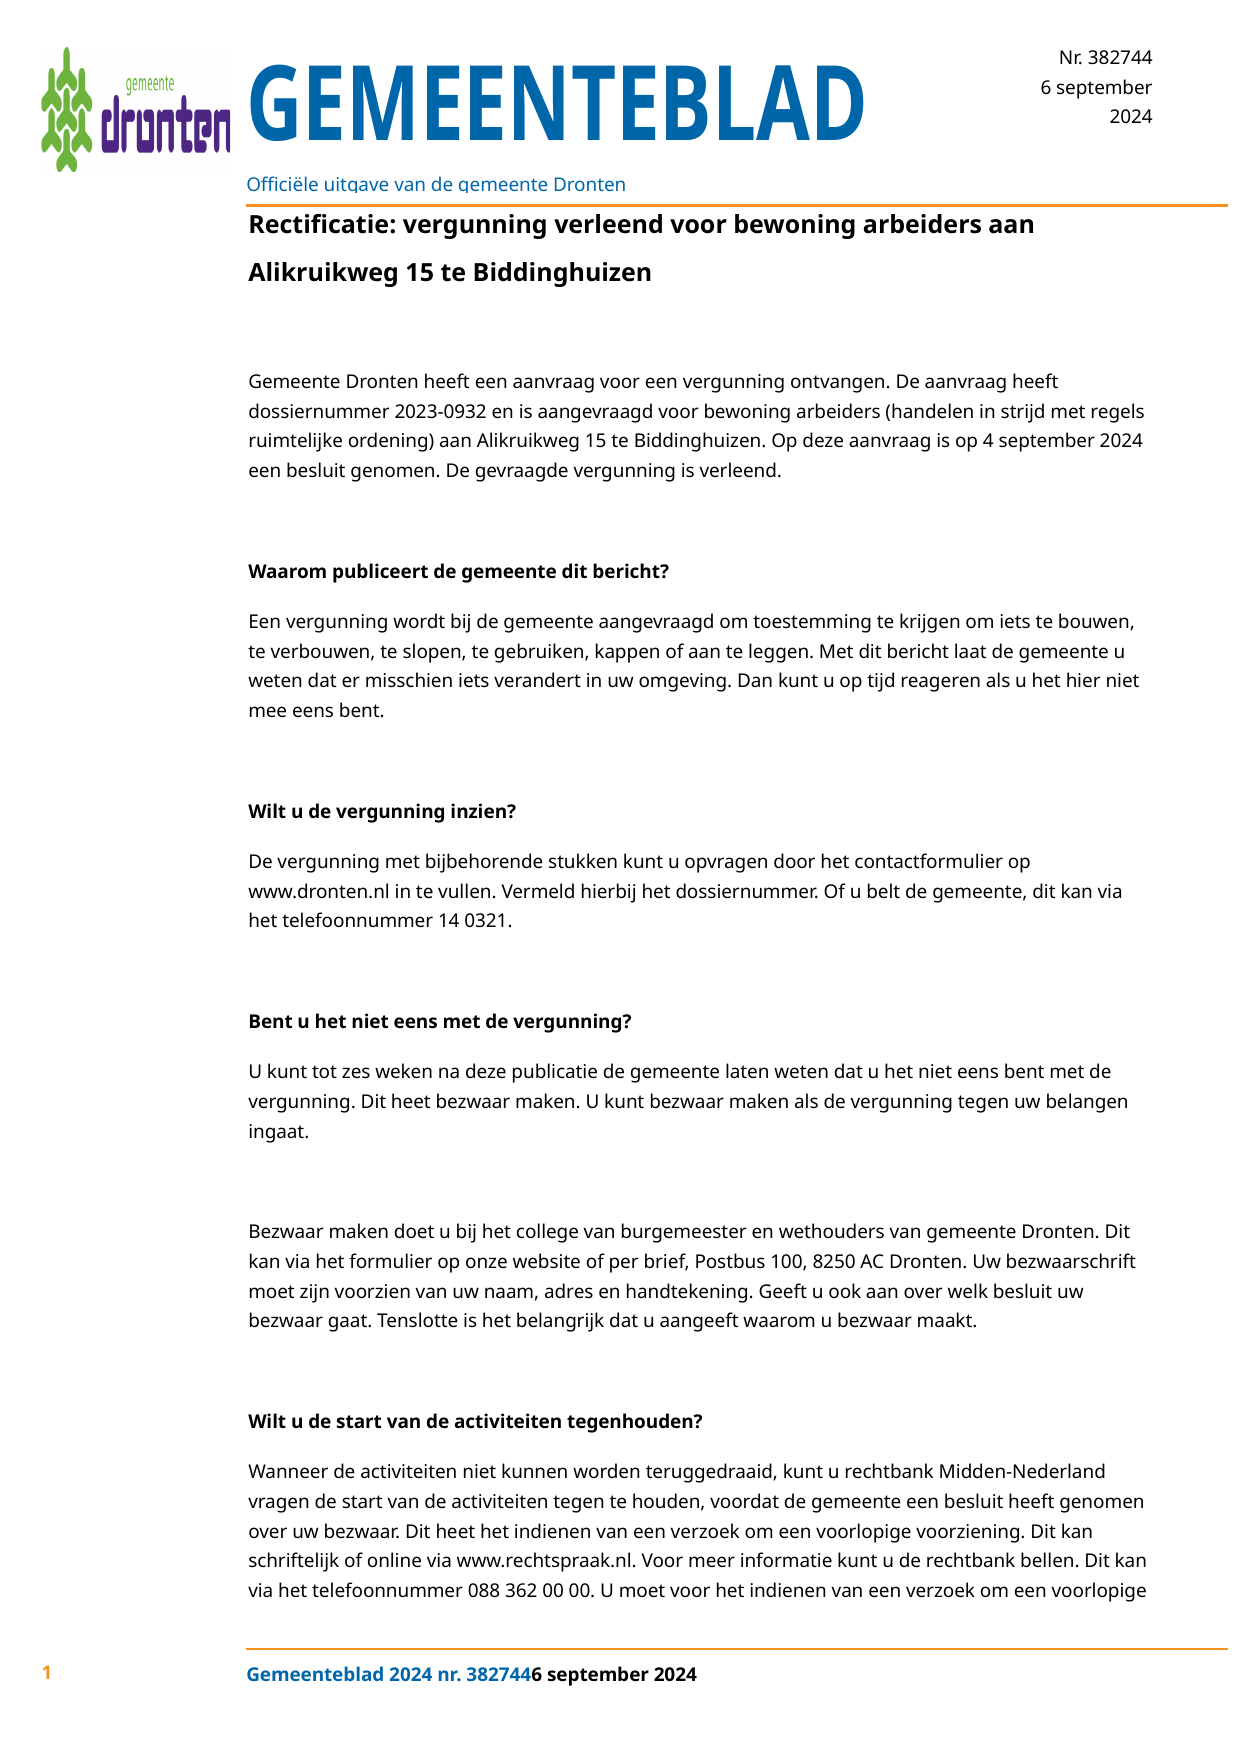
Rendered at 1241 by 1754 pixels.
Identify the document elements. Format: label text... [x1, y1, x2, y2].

text Wilt u de vergunning inzien? [248, 798, 1152, 824]
text Wanneer de activiteiten niet kunnen worden teruggedraaid, kunt u rechtbank Midden-Nederland vragen de start van de activiteiten tegen te houden, voordat de gemeente een besluit heeft genomen over uw bezwaar. Dit heet het indienen van een verzoek om een voorlopige voorziening. Dit kan schriftelijk of online via www.rechtspraak.nl. Voor meer informatie kunt u de rechtbank bellen. Dit kan via het telefoonnummer 088 362 00 00. U moet voor het indienen van een verzoek om een voorlopige [248, 1459, 1152, 1603]
text Waarom publiceert de gemeente dit bericht? [248, 558, 1152, 584]
text Een vergunning wordt bij de gemeente aangevraagd om toestemming te krijgen om iets te bouwen, te verbouwen, te slopen, te gebruiken, kappen of aan te leggen. Met dit bericht laat de gemeente u weten dat er misschien iets verandert in uw omgeving. Dan kunt u op tijd reageren als u het hier niet mee eens bent. [248, 608, 1152, 723]
text De vergunning met bijbehorende stukken kunt u opvragen door het contactformulier op www.dronten.nl in te vullen. Vermeld hierbij het dossiernummer. Of u belt de gemeente, dit kan via het telefoonnummer 14 0321. [248, 848, 1152, 933]
text Wilt u de start van de activiteiten tegenhouden? [248, 1408, 1152, 1434]
text U kunt tot zes weken na deze publicatie de gemeente laten weten dat u het niet eens bent met de vergunning. Dit heet bezwaar maken. U kunt bezwaar maken als de vergunning tegen uw belangen ingaat. [248, 1059, 1152, 1144]
picture [41, 47, 231, 172]
text Rectificatie: vergunning verleend voor bewoning arbeiders aan Alikruikweg 15 te Biddinghuizen [248, 207, 1152, 288]
text Gemeente Dronten heeft een aanvraag voor een vergunning ontvangen. De aanvraag heeft dossiernummer 2023-0932 en is aangevraagd voor bewoning arbeiders (handelen in strijd met regels ruimtelijke ordening) aan Alikruikweg 15 te Biddinghuizen. Op deze aanvraag is op 4 september 2024 een besluit genomen. De gevraagde vergunning is verleend. [248, 368, 1152, 483]
text Bezwaar maken doet u bij het college van burgemeester en wethouders van gemeente Dronten. Dit kan via het formulier op onze website of per brief, Postbus 100, 8250 AC Dronten. Uw bezwaarschrift moet zijn voorzien van uw naam, adres en handtekening. Geeft u ook aan over welk besluit uw bezwaar gaat. Tenslotte is het belangrijk dat u aangeeft waarom u bezwaar maakt. [248, 1219, 1152, 1333]
text Bent u het niet eens met de vergunning? [248, 1008, 1152, 1034]
